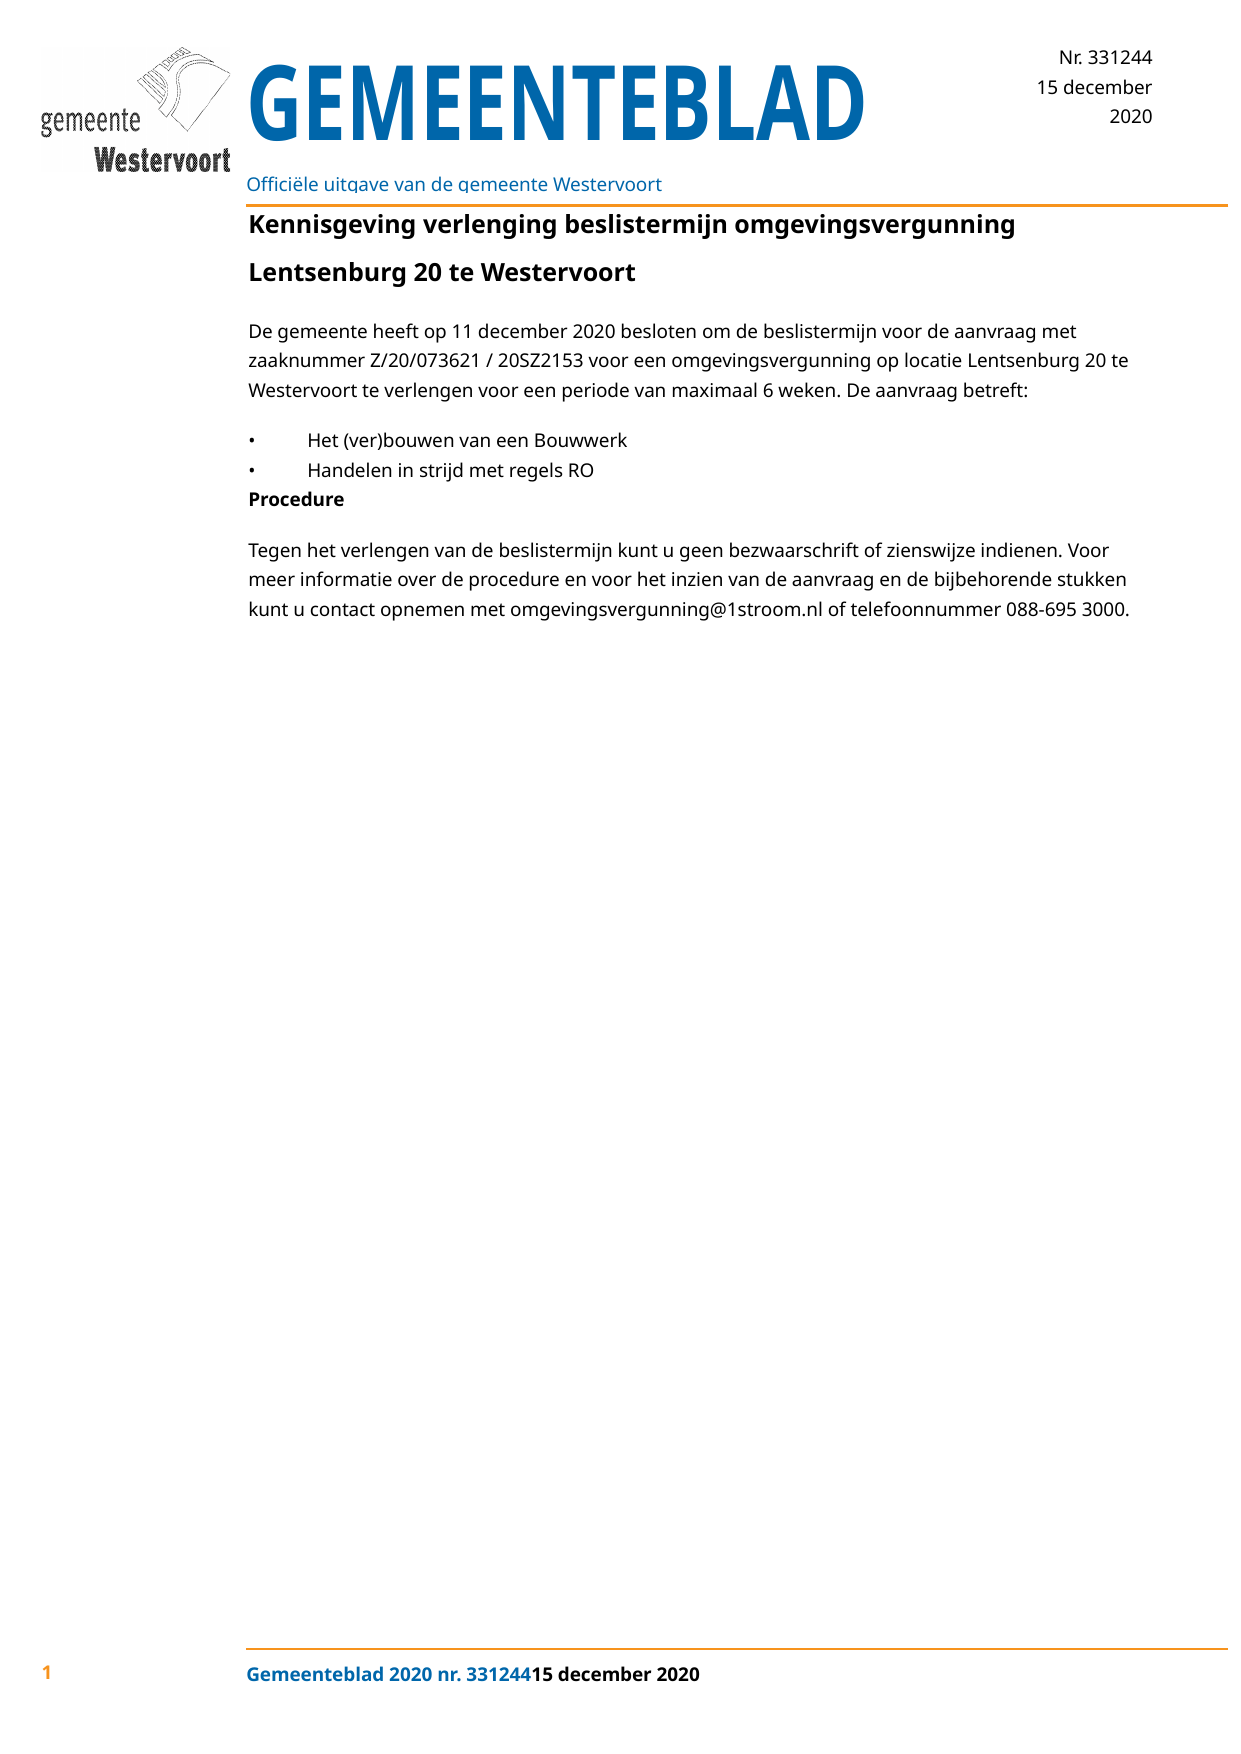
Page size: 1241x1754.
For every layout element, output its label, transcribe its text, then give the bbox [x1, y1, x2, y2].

list Het (ver)bouwen van een Bouwwerk [248, 427, 1152, 453]
text De gemeente heeft op 11 december 2020 besloten om de beslistermijn voor de aanvraag met zaaknummer Z/20/073621 / 20SZ2153 voor een omgevingsvergunning op locatie Lentsenburg 20 te Westervoort te verlengen voor een periode van maximaal 6 weken. De aanvraag betreft: [248, 318, 1152, 403]
text Kennisgeving verlenging beslistermijn omgevingsvergunning Lentsenburg 20 te Westervoort [248, 207, 1152, 288]
text Procedure [248, 487, 1152, 512]
text Tegen het verlengen van de beslistermijn kunt u geen bezwaarschrift of zienswijze indienen. Voor meer informatie over de procedure en voor het inzien van de aanvraag en de bijbehorende stukken kunt u contact opnemen met omgevingsvergunning@1stroom.nl of telefoonnummer 088-695 3000. [248, 537, 1152, 622]
list Handelen in strijd met regels RO [248, 457, 1152, 483]
picture [41, 47, 231, 172]
